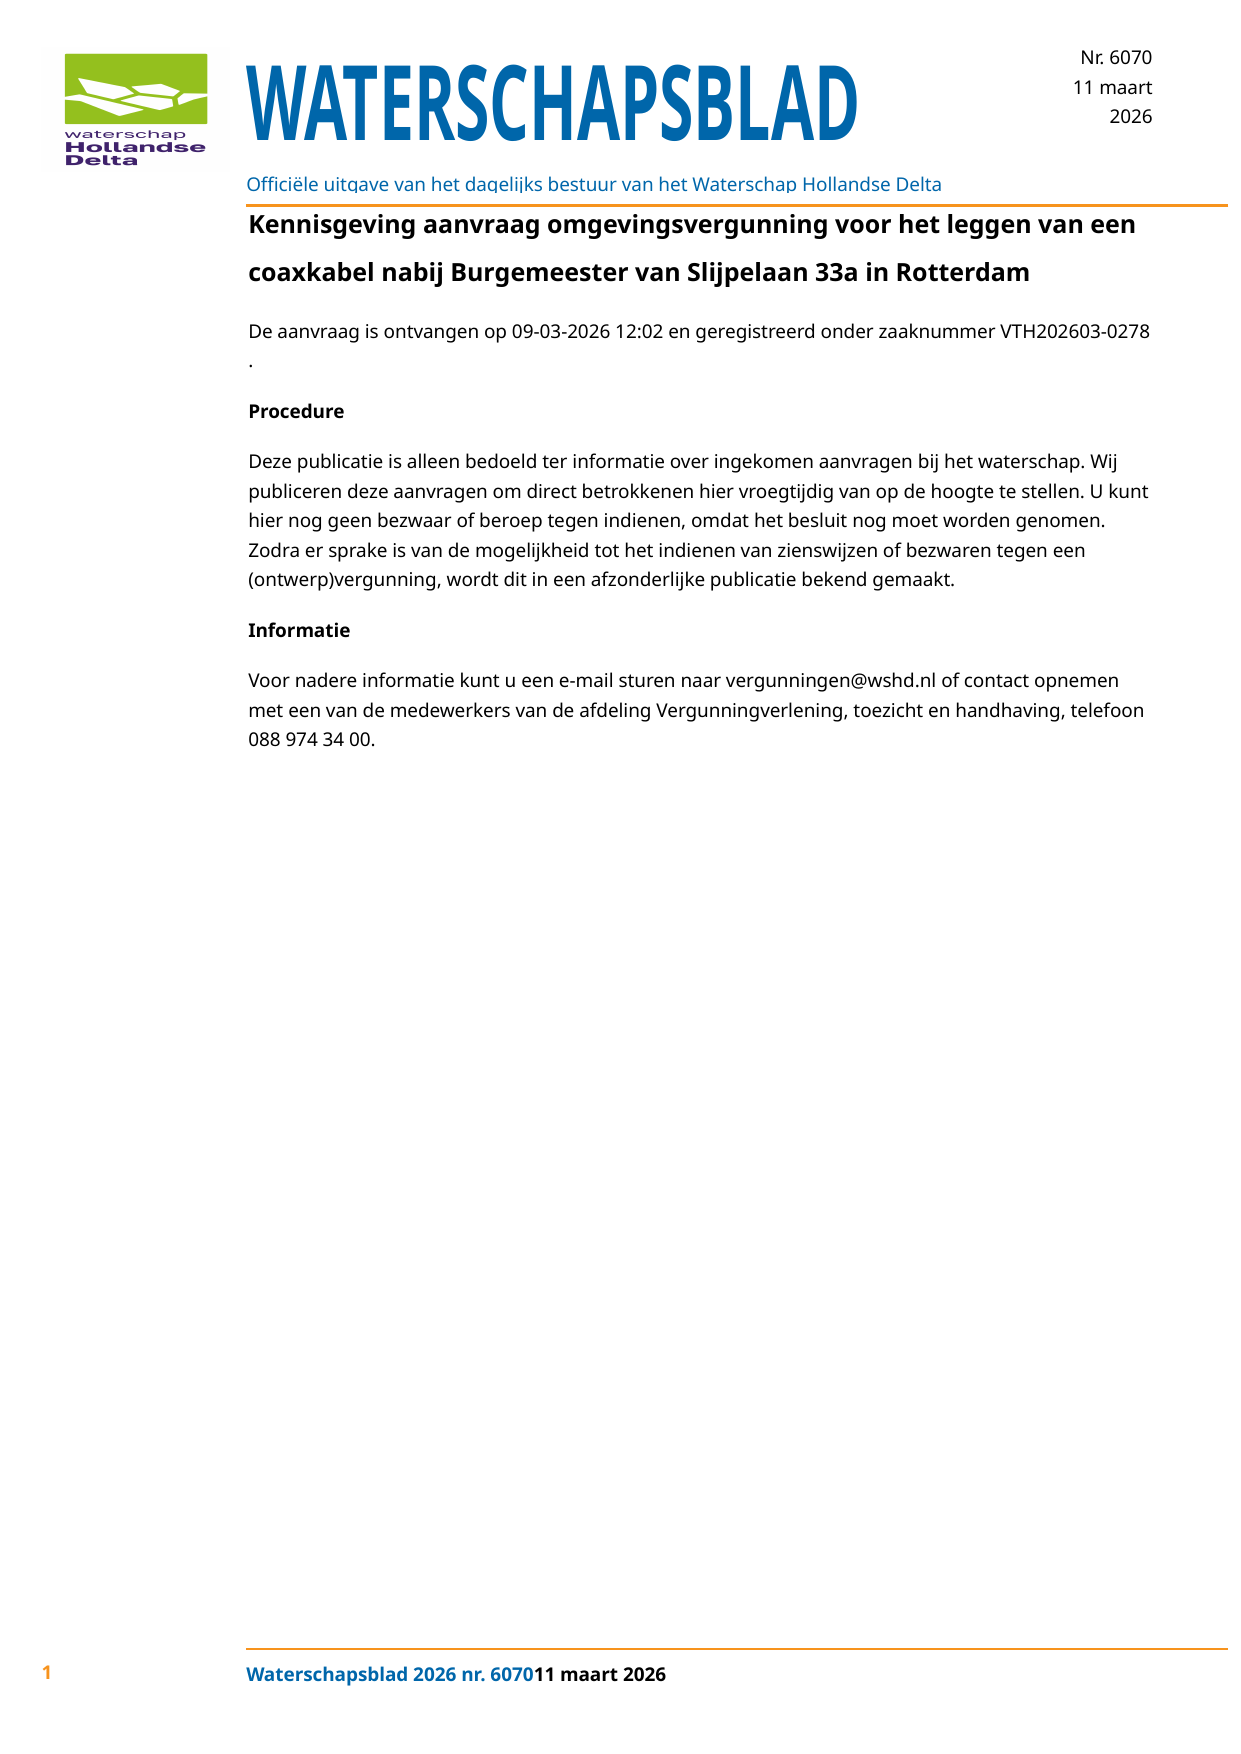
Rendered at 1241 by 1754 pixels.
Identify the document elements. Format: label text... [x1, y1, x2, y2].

text De aanvraag is ontvangen op 09-03-2026 12:02 en geregistreerd onder zaaknummer VTH202603-0278 . [248, 318, 1152, 373]
text Deze publicatie is alleen bedoeld ter informatie over ingekomen aanvragen bij het waterschap. Wij publiceren deze aanvragen om direct betrokkenen hier vroegtijdig van op de hoogte te stellen. U kunt hier nog geen bezwaar of beroep tegen indienen, omdat het besluit nog moet worden genomen. Zodra er sprake is van de mogelijkheid tot het indienen van zienswijzen of bezwaren tegen een (ontwerp)vergunning, wordt dit in een afzonderlijke publicatie bekend gemaakt. [248, 448, 1152, 592]
text Informatie [248, 617, 1152, 643]
text Kennisgeving aanvraag omgevingsvergunning voor het leggen van een coaxkabel nabij Burgemeester van Slijpelaan 33a in Rotterdam [248, 207, 1152, 288]
text Voor nadere informatie kunt u een e-mail sturen naar vergunningen@wshd.nl of contact opnemen met een van de medewerkers van de afdeling Vergunningverlening, toezicht en handhaving, telefoon 088 974 34 00. [248, 667, 1152, 752]
picture [41, 47, 231, 172]
text Procedure [248, 398, 1152, 424]
